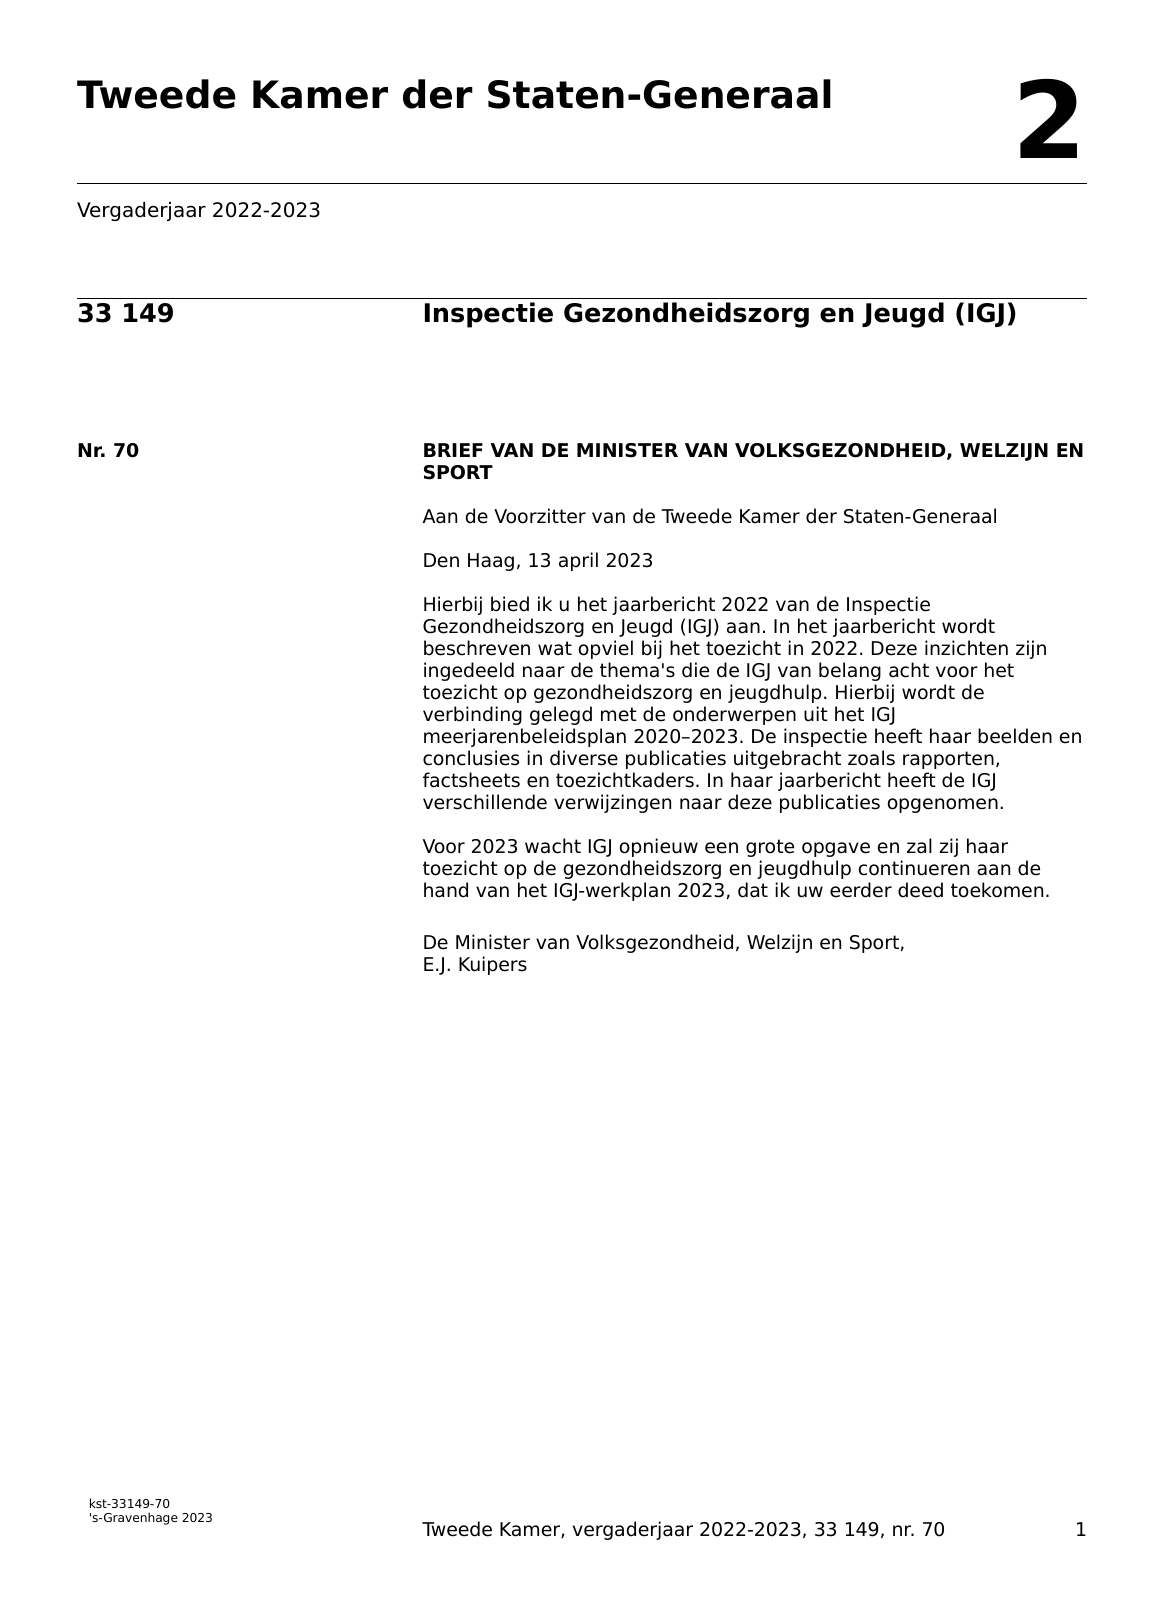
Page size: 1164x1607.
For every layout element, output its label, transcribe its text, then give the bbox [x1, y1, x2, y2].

table_header Tweede Kamer der Staten-Generaal [77, 59, 886, 183]
subtitle 33 149 Inspectie Gezondheidszorg en Jeugd (IGJ) [77, 299, 1087, 329]
text Aan de Voorzitter van de Tweede Kamer der Staten-Generaal [422, 506, 1087, 528]
subtitle Nr. 70 BRIEF VAN DE MINISTER VAN VOLKSGEZONDHEID, WELZIJN EN SPORT [77, 440, 1087, 484]
text De Minister van Volksgezondheid, Welzijn en Sport, E.J. Kuipers [422, 932, 1087, 976]
text Voor 2023 wacht IGJ opnieuw een grote opgave en zal zij haar toezicht op de gezondheidszorg en jeugdhulp continueren aan de hand van het IGJ-werkplan 2023, dat ik uw eerder deed toekomen. [422, 836, 1087, 902]
table_header 2 [886, 59, 1087, 183]
table_cell Vergaderjaar 2022-2023 [77, 184, 1087, 298]
text Den Haag, 13 april 2023 [422, 550, 1087, 572]
text 's-Gravenhage 2023 [88, 1511, 323, 1525]
text kst-33149-70 [88, 1497, 323, 1511]
text Hierbij bied ik u het jaarbericht 2022 van de Inspectie Gezondheidszorg en Jeugd (IGJ) aan. In het jaarbericht wordt beschreven wat opviel bij het toezicht in 2022. Deze inzichten zijn ingedeeld naar de thema's die de IGJ van belang acht voor het toezicht op gezondheidszorg en jeugdhulp. Hierbij wordt de verbinding gelegd met de onderwerpen uit het IGJ meerjarenbeleidsplan 2020–2023. De inspectie heeft haar beelden en conclusies in diverse publicaties uitgebracht zoals rapporten, factsheets en toezichtkaders. In haar jaarbericht heeft de IGJ verschillende verwijzingen naar deze publicaties opgenomen. [422, 594, 1087, 814]
